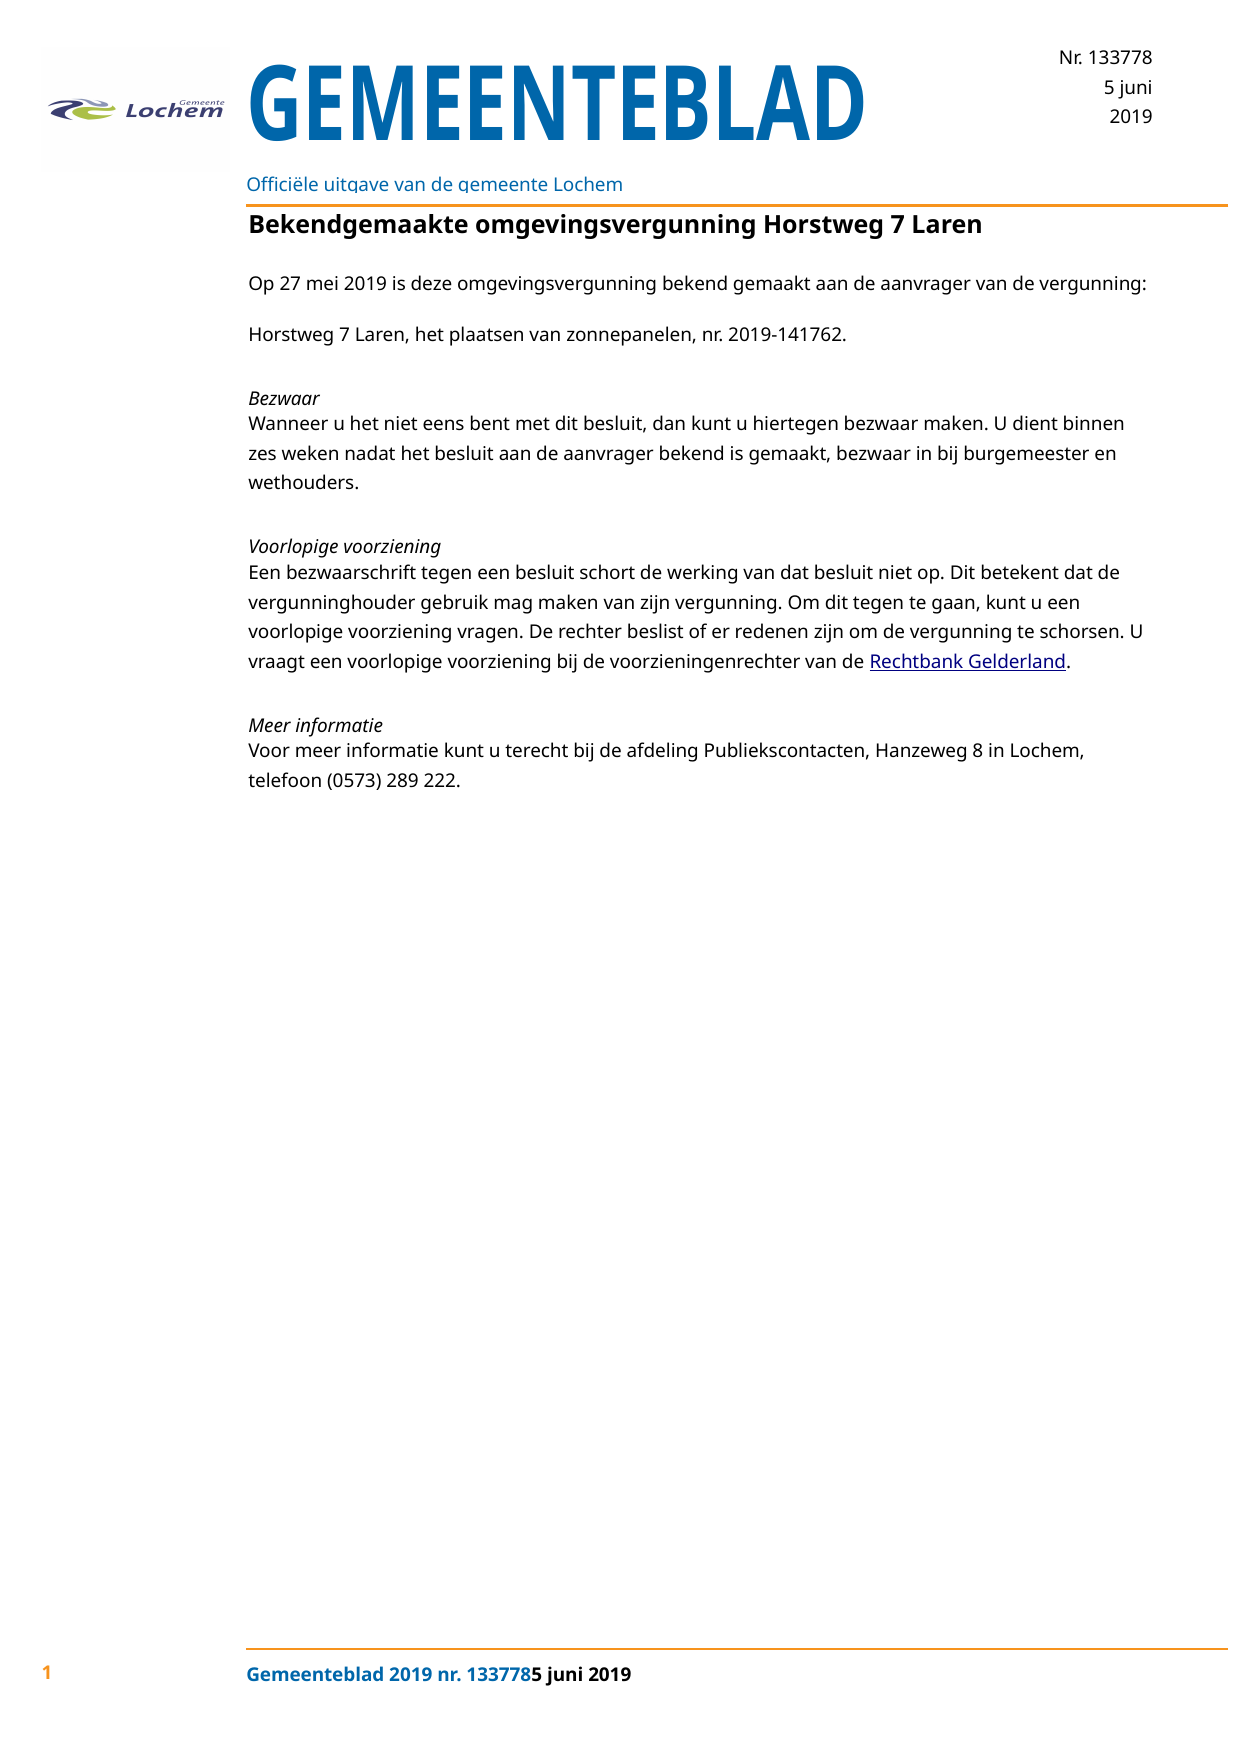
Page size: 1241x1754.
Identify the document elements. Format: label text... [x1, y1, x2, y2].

text Meer informatie [248, 712, 1152, 738]
text Horstweg 7 Laren, het plaatsen van zonnepanelen, nr. 2019-141762. [248, 321, 1152, 346]
text Wanneer u het niet eens bent met dit besluit, dan kunt u hiertegen bezwaar maken. U dient binnen zes weken nadat het besluit aan de aanvrager bekend is gemaakt, bezwaar in bij burgemeester en wethouders. [248, 410, 1152, 495]
text Bezwaar [248, 385, 1152, 410]
picture [41, 47, 231, 172]
text Op 27 mei 2019 is deze omgevingsvergunning bekend gemaakt aan de aanvrager van de vergunning: [248, 270, 1152, 296]
text Een bezwaarschrift tegen een besluit schort de werking van dat besluit niet op. Dit betekent dat de vergunninghouder gebruik mag maken van zijn vergunning. Om dit tegen te gaan, kunt u een voorlopige voorziening vragen. De rechter beslist of er redenen zijn om de vergunning te schorsen. U vraagt een voorlopige voorziening bij de voorzieningenrechter van de Rechtbank Gelderland. [248, 559, 1152, 674]
text Bekendgemaakte omgevingsvergunning Horstweg 7 Laren [248, 207, 1152, 241]
text Voorlopige voorziening [248, 533, 1152, 559]
text Voor meer informatie kunt u terecht bij de afdeling Publiekscontacten, Hanzeweg 8 in Lochem, telefoon (0573) 289 222. [248, 738, 1152, 793]
